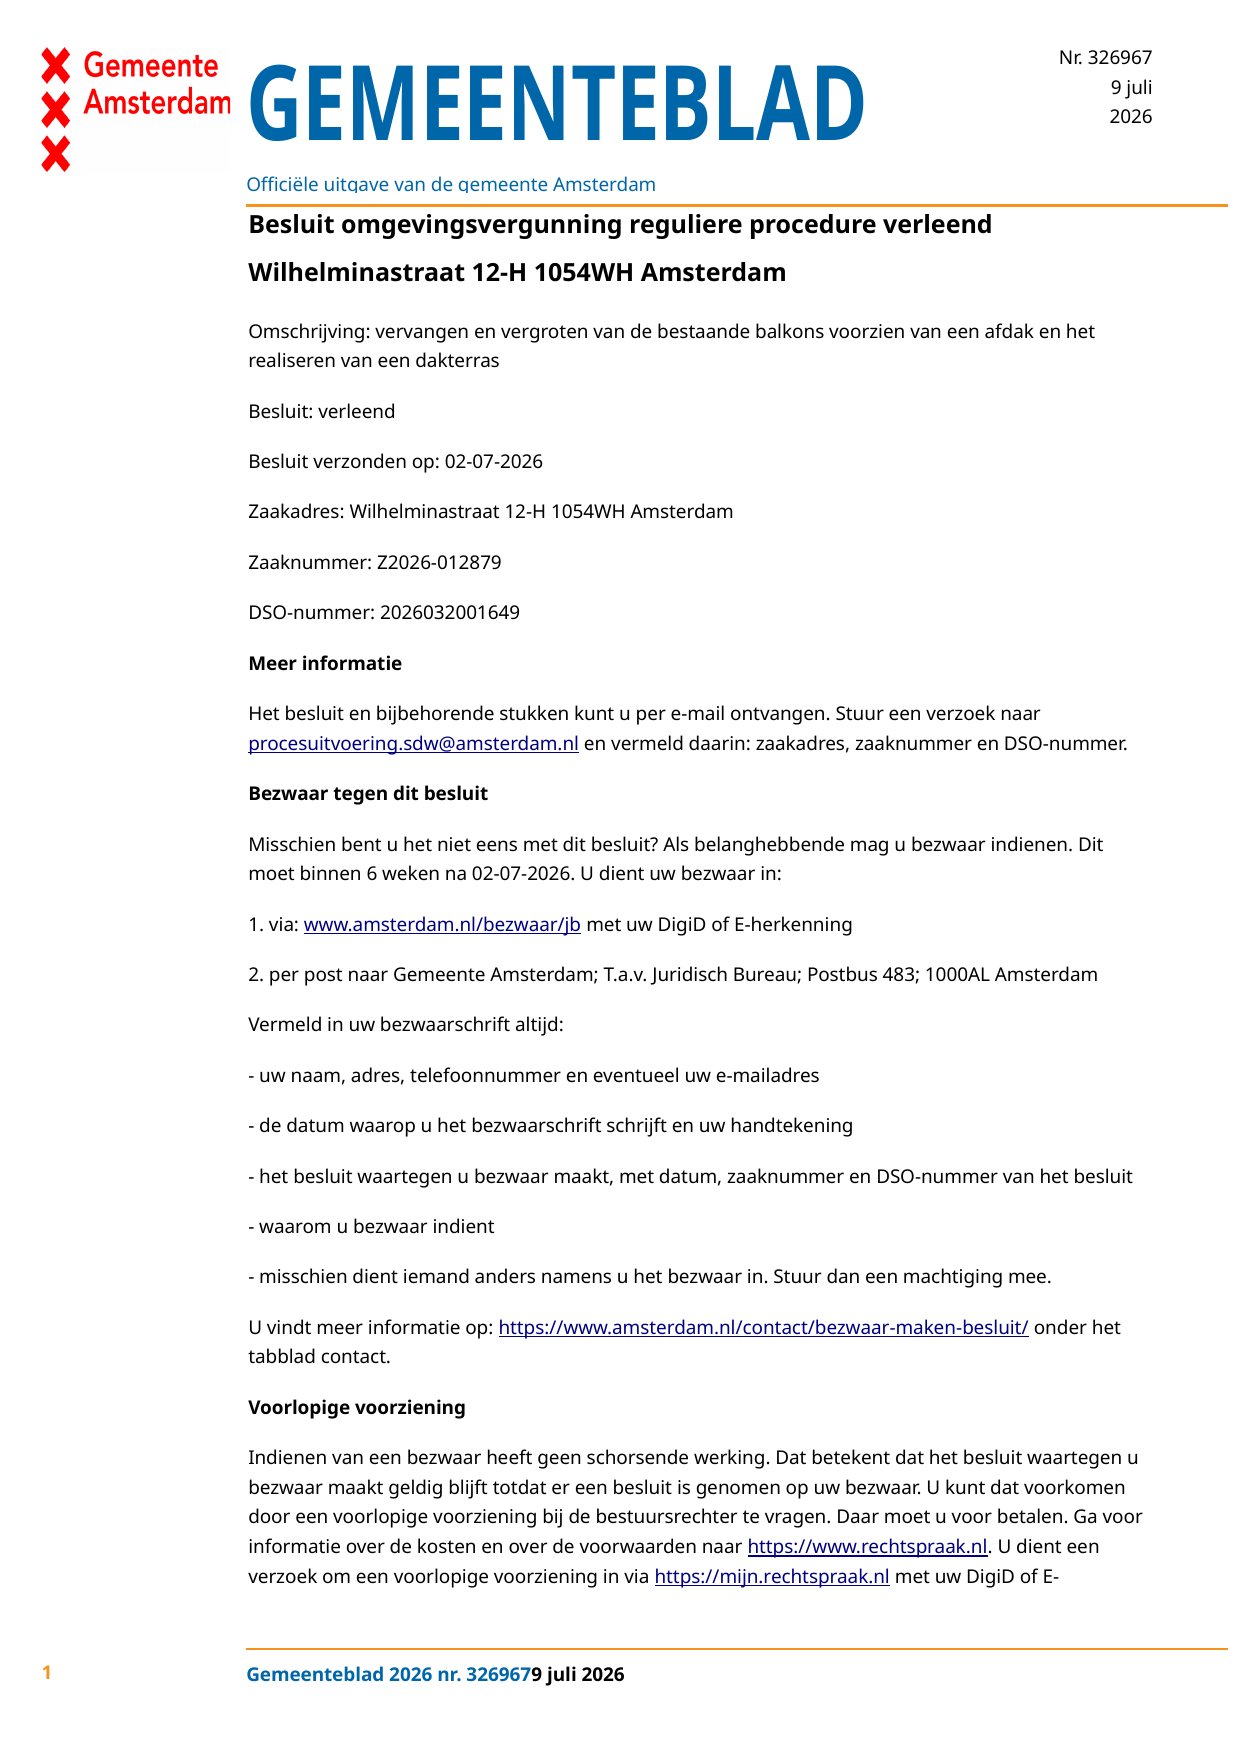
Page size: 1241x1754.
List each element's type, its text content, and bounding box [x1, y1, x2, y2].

text Het besluit en bijbehorende stukken kunt u per e-mail ontvangen. Stuur een verzoek naar procesuitvoering.sdw@amsterdam.nl en vermeld daarin: zaakadres, zaaknummer en DSO-nummer. [248, 700, 1152, 756]
text Besluit: verleend [248, 398, 1152, 424]
text 2. per post naar Gemeente Amsterdam; T.a.v. Juridisch Bureau; Postbus 483; 1000AL Amsterdam [248, 961, 1152, 987]
text - het besluit waartegen u bezwaar maakt, met datum, zaaknummer en DSO-nummer van het besluit [248, 1163, 1152, 1189]
text - misschien dient iemand anders namens u het bezwaar in. Stuur dan een machtiging mee. [248, 1264, 1152, 1289]
text Zaakadres: Wilhelminastraat 12-H 1054WH Amsterdam [248, 499, 1152, 524]
text Bezwaar tegen dit besluit [248, 780, 1152, 806]
text - uw naam, adres, telefoonnummer en eventueel uw e-mailadres [248, 1062, 1152, 1088]
text DSO-nummer: 2026032001649 [248, 599, 1152, 625]
text Meer informatie [248, 650, 1152, 676]
text Besluit omgevingsvergunning reguliere procedure verleend Wilhelminastraat 12-H 1054WH Amsterdam [248, 207, 1152, 288]
text - waarom u bezwaar indient [248, 1213, 1152, 1239]
text Besluit verzonden op: 02-07-2026 [248, 448, 1152, 474]
text U vindt meer informatie op: https://www.amsterdam.nl/contact/bezwaar-maken-besluit/ onder het tabblad contact. [248, 1314, 1152, 1369]
text Omschrijving: vervangen en vergroten van de bestaande balkons voorzien van een afdak en het realiseren van een dakterras [248, 318, 1152, 373]
text 1. via: www.amsterdam.nl/bezwaar/jb met uw DigiD of E-herkenning [248, 911, 1152, 937]
text Vermeld in uw bezwaarschrift altijd: [248, 1012, 1152, 1037]
picture [41, 47, 231, 172]
text - de datum waarop u het bezwaarschrift schrijft en uw handtekening [248, 1112, 1152, 1138]
text Zaaknummer: Z2026-012879 [248, 549, 1152, 575]
text Misschien bent u het niet eens met dit besluit? Als belanghebbende mag u bezwaar indienen. Dit moet binnen 6 weken na 02-07-2026. U dient uw bezwaar in: [248, 831, 1152, 886]
text Indienen van een bezwaar heeft geen schorsende werking. Dat betekent dat het besluit waartegen u bezwaar maakt geldig blijft totdat er een besluit is genomen op uw bezwaar. U kunt dat voorkomen door een voorlopige voorziening bij de bestuursrechter te vragen. Daar moet u voor betalen. Ga voor informatie over de kosten en over de voorwaarden naar https://www.rechtspraak.nl. U dient een verzoek om een voorlopige voorziening in via https://mijn.rechtspraak.nl met uw DigiD of E- [248, 1444, 1152, 1589]
text Voorlopige voorziening [248, 1394, 1152, 1420]
